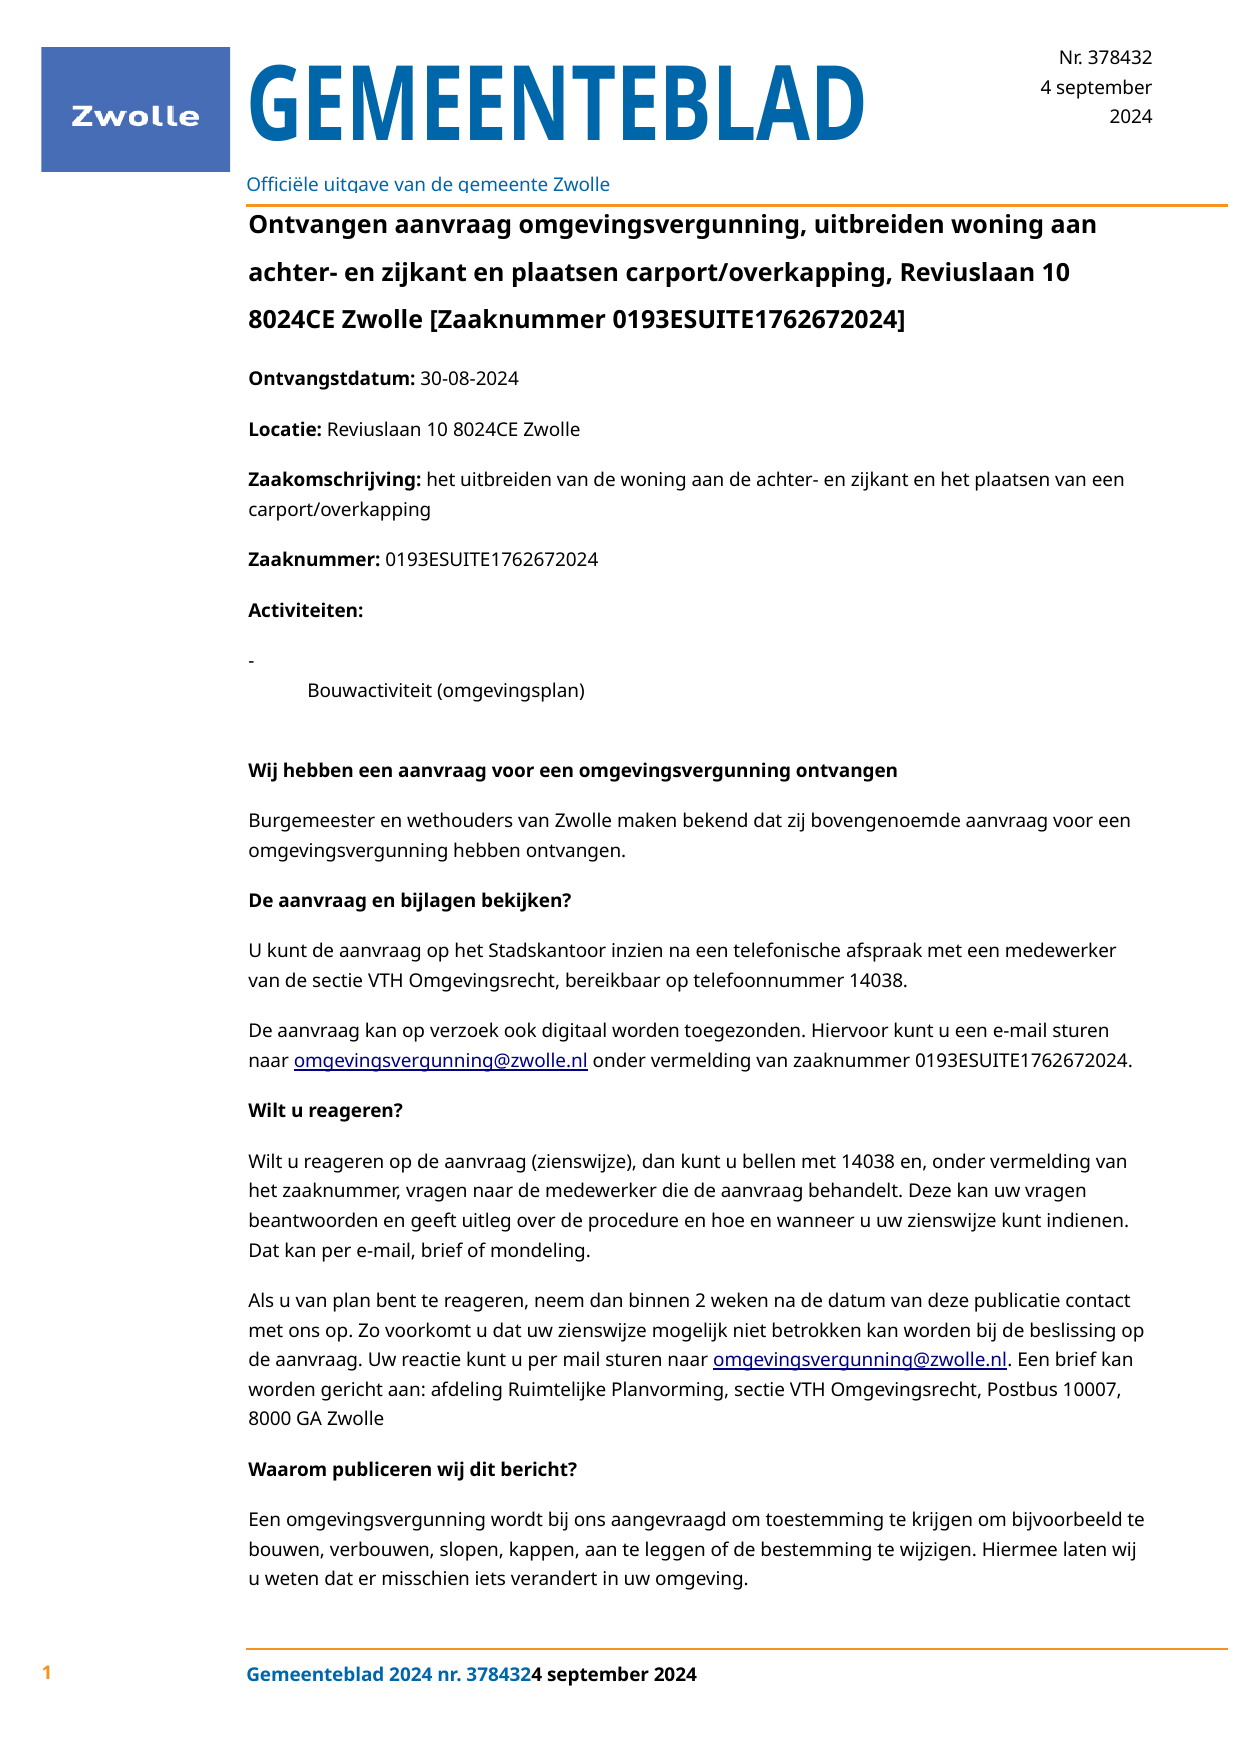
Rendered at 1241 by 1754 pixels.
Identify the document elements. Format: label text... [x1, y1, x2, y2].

text Een omgevingsvergunning wordt bij ons aangevraagd om toestemming te krijgen om bijvoorbeeld te bouwen, verbouwen, slopen, kappen, aan te leggen of de bestemming te wijzigen. Hiermee laten wij u weten dat er misschien iets verandert in uw omgeving. [248, 1506, 1152, 1591]
text Als u van plan bent te reageren, neem dan binnen 2 weken na de datum van deze publicatie contact met ons op. Zo voorkomt u dat uw zienswijze mogelijk niet betrokken kan worden bij de beslissing op de aanvraag. Uw reactie kunt u per mail sturen naar omgevingsvergunning@zwolle.nl. Een brief kan worden gericht aan: afdeling Ruimtelijke Planvorming, sectie VTH Omgevingsrecht, Postbus 10007, 8000 GA Zwolle [248, 1287, 1152, 1431]
text U kunt de aanvraag op het Stadskantoor inzien na een telefonische afspraak met een medewerker van de sectie VTH Omgevingsrecht, bereikbaar op telefoonnummer 14038. [248, 938, 1152, 993]
text Waarom publiceren wij dit bericht? [248, 1456, 1152, 1482]
list Bouwactiviteit (omgevingsplan) [248, 677, 1152, 702]
text Activiteiten: [248, 597, 1152, 622]
text Wilt u reageren op de aanvraag (zienswijze), dan kunt u bellen met 14038 en, onder vermelding van het zaaknummer, vragen naar de medewerker die de aanvraag behandelt. Deze kan uw vragen beantwoorden en geeft uitleg over de procedure en hoe en wanneer u uw zienswijze kunt indienen. Dat kan per e-mail, brief of mondeling. [248, 1148, 1152, 1262]
text De aanvraag kan op verzoek ook digitaal worden toegezonden. Hiervoor kunt u een e-mail sturen naar omgevingsvergunning@zwolle.nl onder vermelding van zaaknummer 0193ESUITE1762672024. [248, 1018, 1152, 1073]
text Zaaknummer: 0193ESUITE1762672024 [248, 546, 1152, 572]
text Locatie: Reviuslaan 10 8024CE Zwolle [248, 416, 1152, 442]
text Burgemeester en wethouders van Zwolle maken bekend dat zij bovengenoemde aanvraag voor een omgevingsvergunning hebben ontvangen. [248, 807, 1152, 862]
text Ontvangen aanvraag omgevingsvergunning, uitbreiden woning aan achter- en zijkant en plaatsen carport/overkapping, Reviuslaan 10 8024CE Zwolle [Zaaknummer 0193ESUITE1762672024] [248, 207, 1152, 336]
text Ontvangstdatum: 30-08-2024 [248, 366, 1152, 391]
picture [41, 47, 231, 172]
text De aanvraag en bijlagen bekijken? [248, 887, 1152, 913]
text Wij hebben een aanvraag voor een omgevingsvergunning ontvangen [248, 757, 1152, 782]
text Wilt u reageren? [248, 1098, 1152, 1123]
text Zaakomschrijving: het uitbreiden van de woning aan de achter- en zijkant en het plaatsen van een carport/overkapping [248, 466, 1152, 522]
